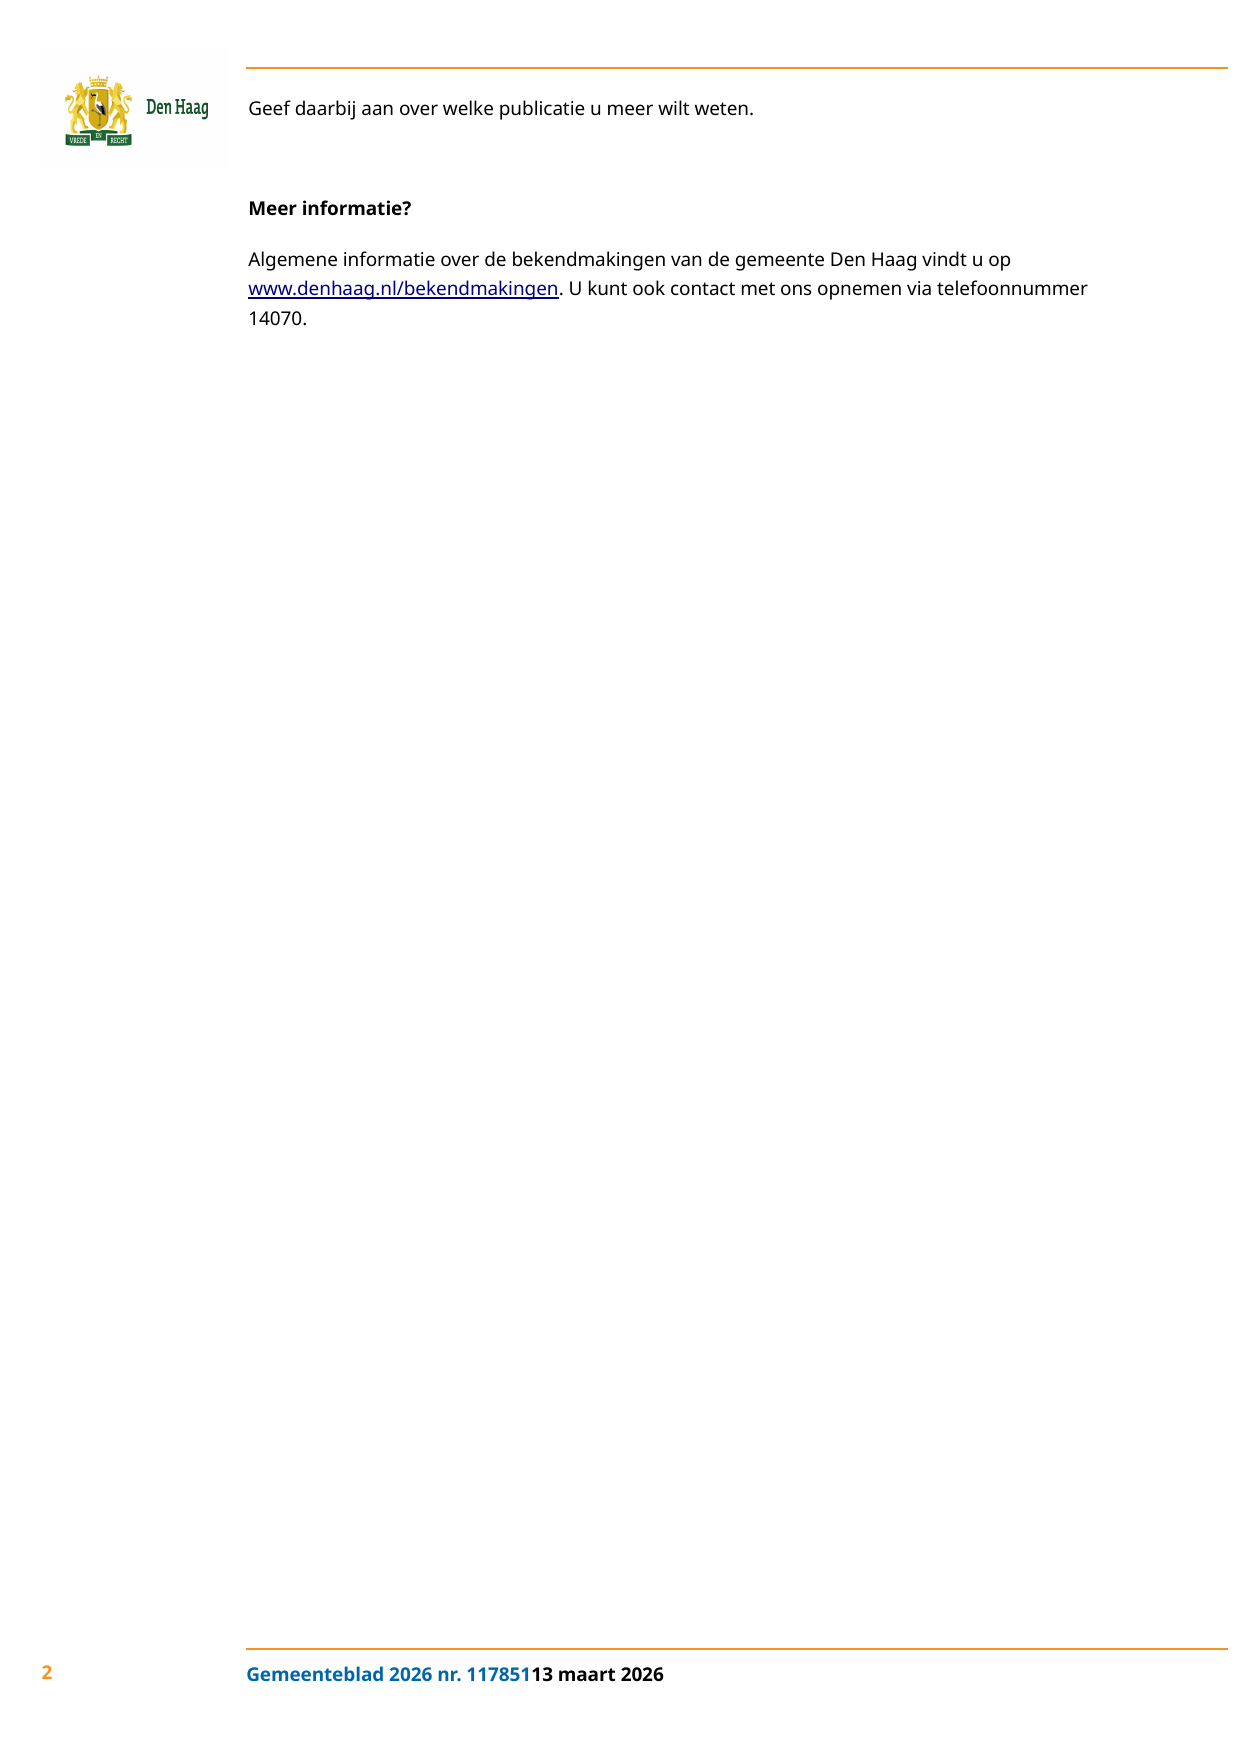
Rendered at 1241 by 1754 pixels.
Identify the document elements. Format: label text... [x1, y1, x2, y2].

text Meer informatie? [248, 196, 1152, 221]
text Algemene informatie over de bekendmakingen van de gemeente Den Haag vindt u op www.denhaag.nl/bekendmakingen. U kunt ook contact met ons opnemen via telefoonnummer 14070. [248, 246, 1152, 331]
picture [41, 47, 231, 172]
text Geef daarbij aan over welke publicatie u meer wilt weten. [248, 95, 1152, 121]
